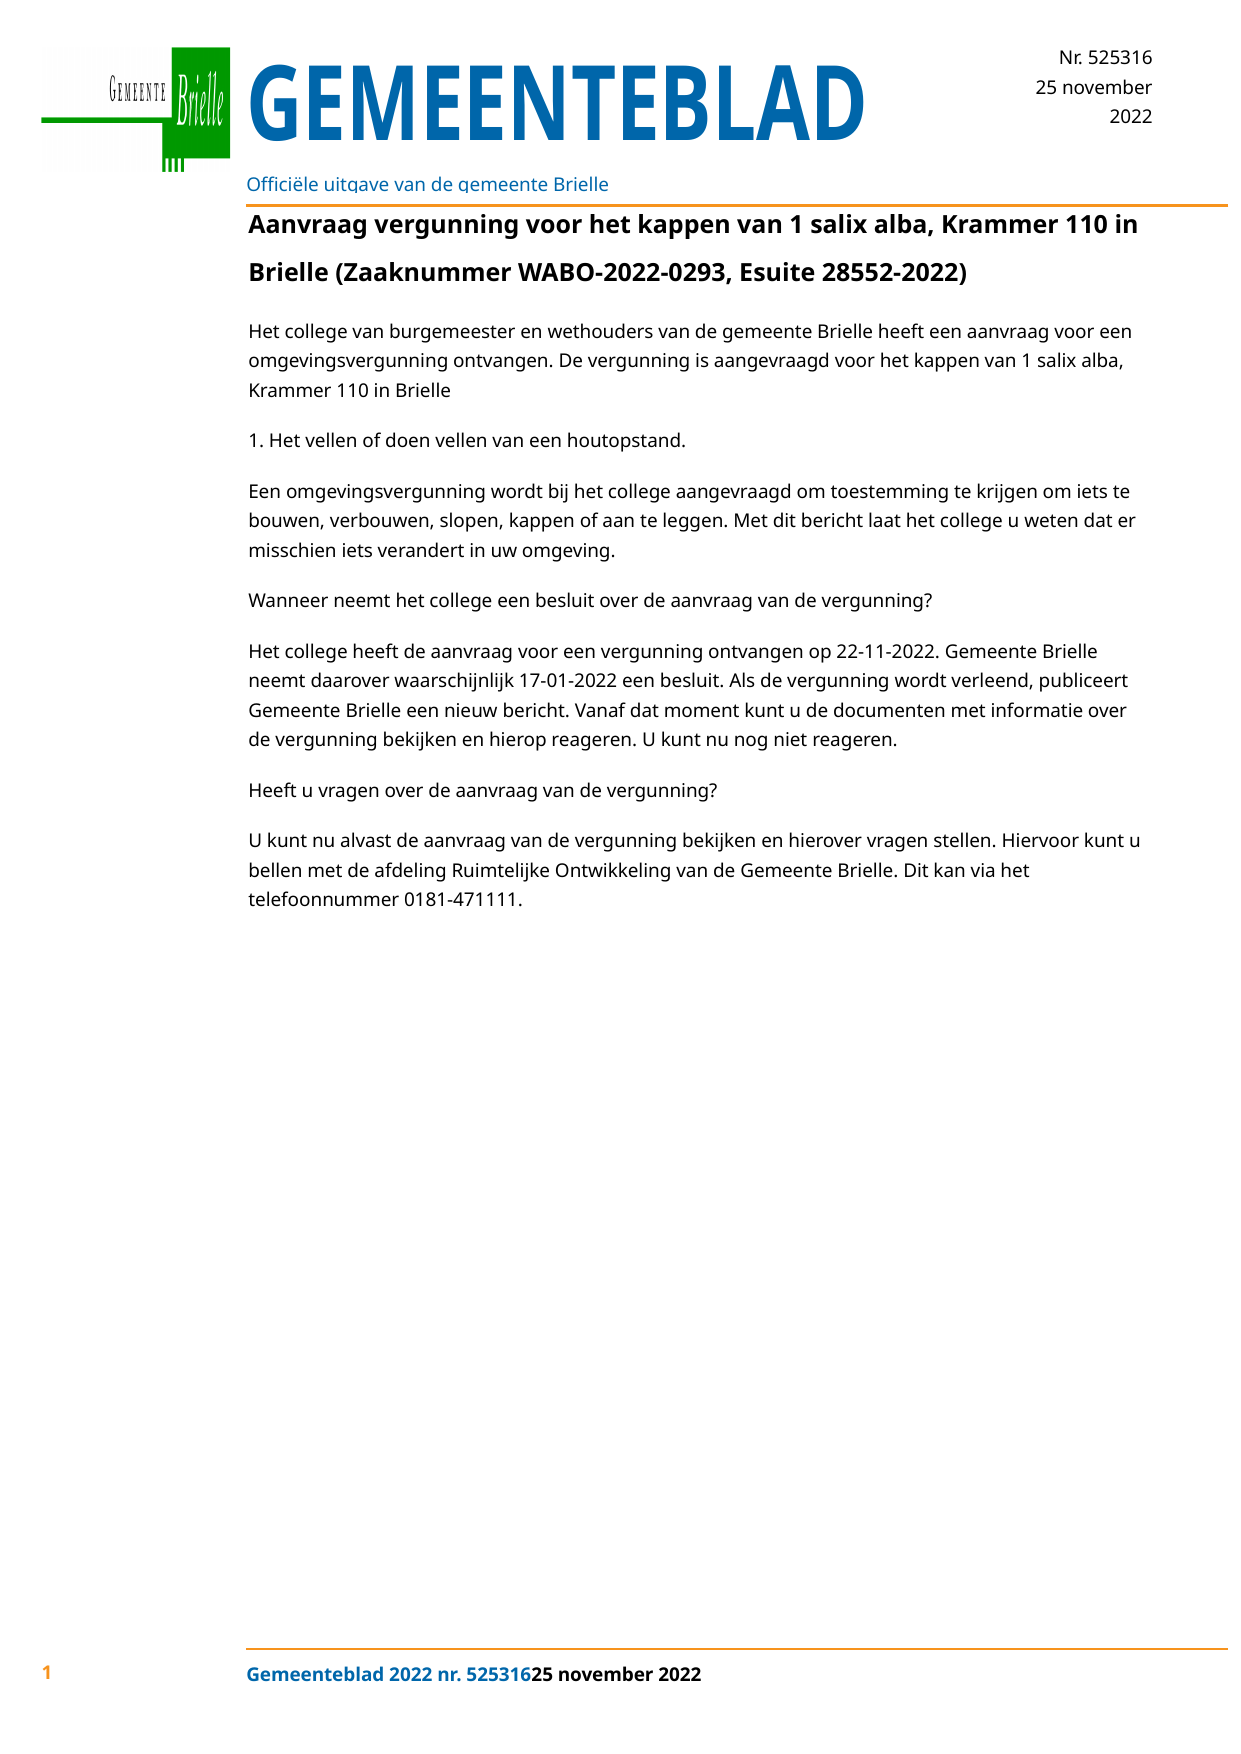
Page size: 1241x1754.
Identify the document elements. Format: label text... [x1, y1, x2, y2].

text 1. Het vellen of doen vellen van een houtopstand. [248, 427, 1152, 453]
text Een omgevingsvergunning wordt bij het college aangevraagd om toestemming te krijgen om iets te bouwen, verbouwen, slopen, kappen of aan te leggen. Met dit bericht laat het college u weten dat er misschien iets verandert in uw omgeving. [248, 478, 1152, 563]
text Het college van burgemeester en wethouders van de gemeente Brielle heeft een aanvraag voor een omgevingsvergunning ontvangen. De vergunning is aangevraagd voor het kappen van 1 salix alba, Krammer 110 in Brielle [248, 318, 1152, 403]
text U kunt nu alvast de aanvraag van de vergunning bekijken en hierover vragen stellen. Hiervoor kunt u bellen met de afdeling Ruimtelijke Ontwikkeling van de Gemeente Brielle. Dit kan via het telefoonnummer 0181-471111. [248, 827, 1152, 912]
text Wanneer neemt het college een besluit over de aanvraag van de vergunning? [248, 587, 1152, 613]
text Aanvraag vergunning voor het kappen van 1 salix alba, Krammer 110 in Brielle (Zaaknummer WABO-2022-0293, Esuite 28552-2022) [248, 207, 1152, 288]
text Het college heeft de aanvraag voor een vergunning ontvangen op 22-11-2022. Gemeente Brielle neemt daarover waarschijnlijk 17-01-2022 een besluit. Als de vergunning wordt verleend, publiceert Gemeente Brielle een nieuw bericht. Vanaf dat moment kunt u de documenten met informatie over de vergunning bekijken en hierop reageren. U kunt nu nog niet reageren. [248, 638, 1152, 752]
text Heeft u vragen over de aanvraag van de vergunning? [248, 777, 1152, 803]
picture [41, 47, 231, 172]
